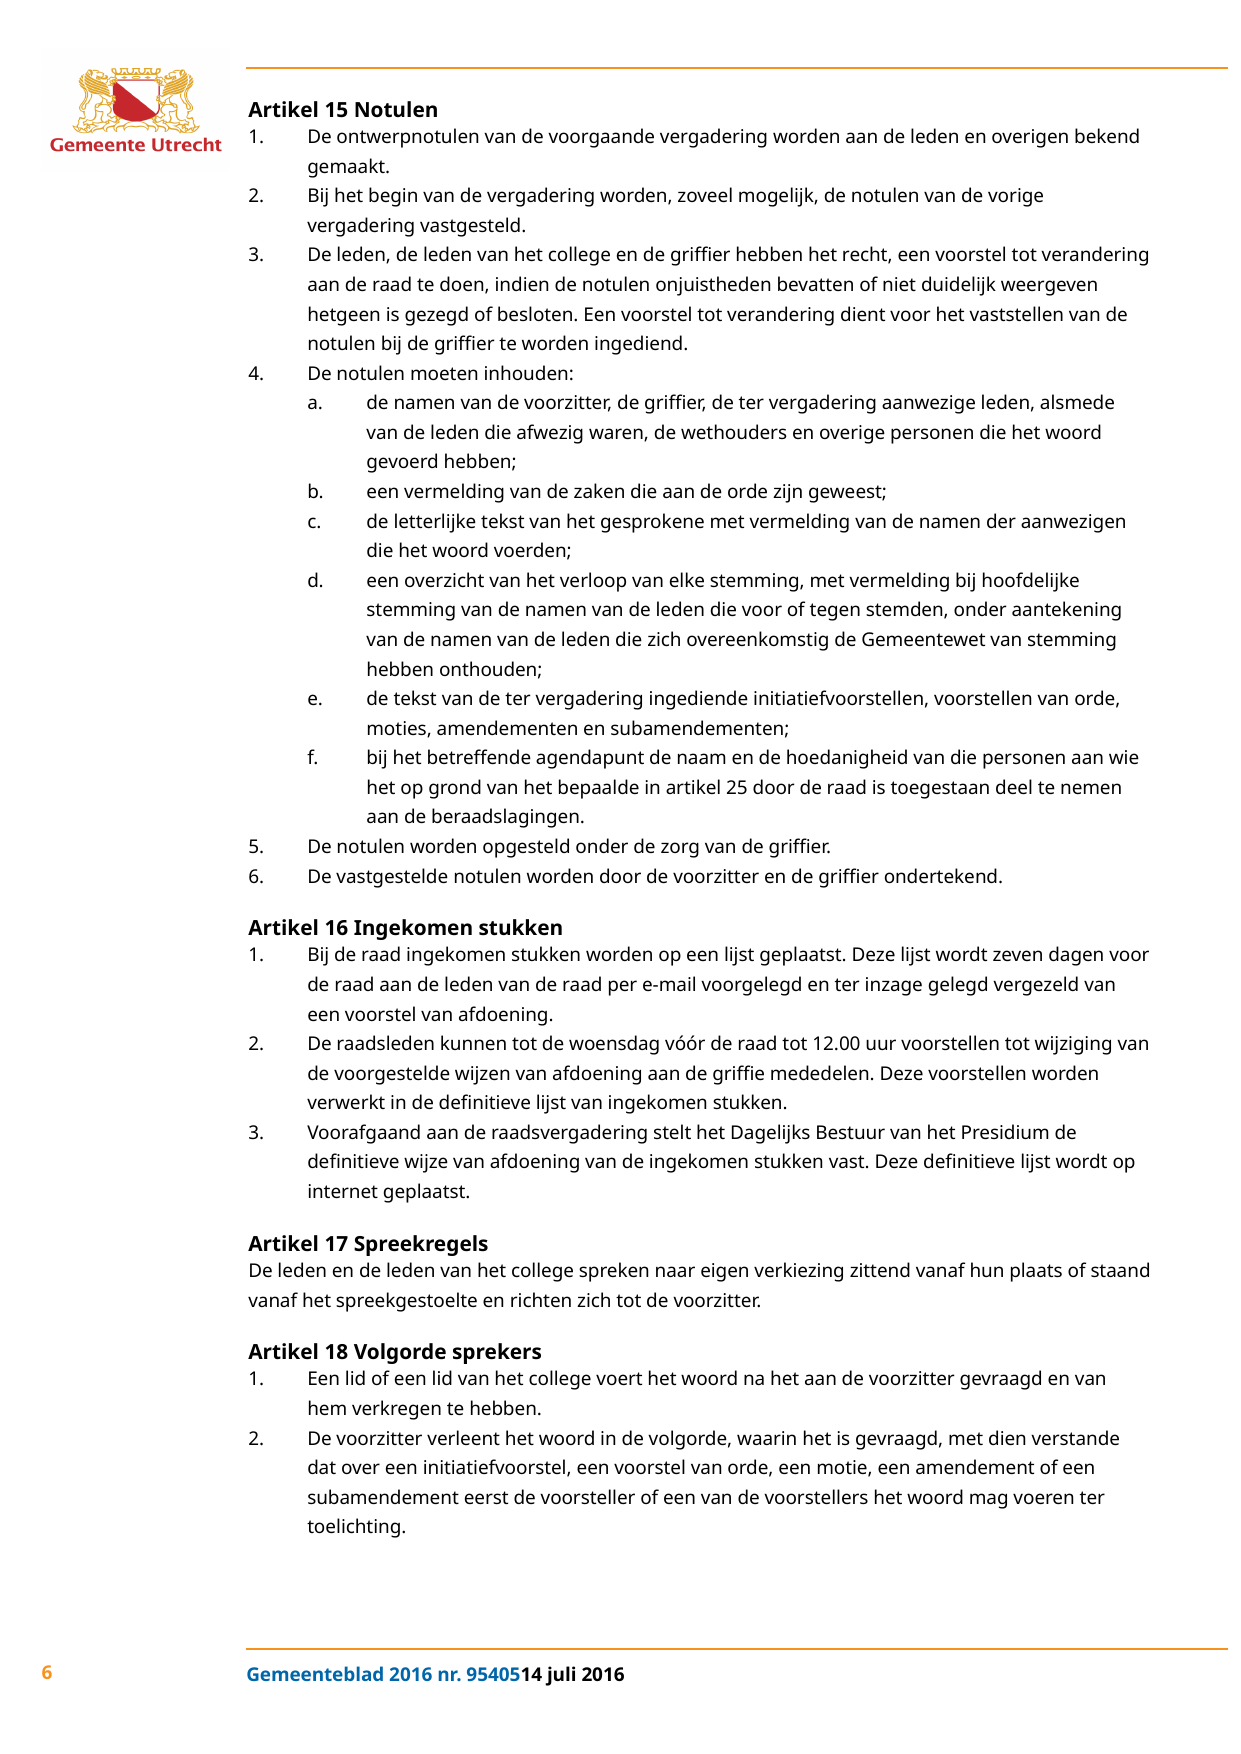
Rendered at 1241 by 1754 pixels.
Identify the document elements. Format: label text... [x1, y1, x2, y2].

list Bij het begin van de vergadering worden, zoveel mogelijk, de notulen van de vorige vergadering vastgesteld. [248, 182, 1152, 238]
list de namen van de voorzitter, de griffier, de ter vergadering aanwezige leden, alsmede van de leden die afwezig waren, de wethouders en overige personen die het woord gevoerd hebben; [307, 389, 1152, 474]
list Bij de raad ingekomen stukken worden op een lijst geplaatst. Deze lijst wordt zeven dagen voor de raad aan de leden van de raad per e-mail voorgelegd en ter inzage gelegd vergezeld van een voorstel van afdoening. [248, 942, 1152, 1027]
list De raadsleden kunnen tot de woensdag vóór de raad tot 12.00 uur voorstellen tot wijziging van de voorgestelde wijzen van afdoening aan de griffie mededelen. Deze voorstellen worden verwerkt in de definitieve lijst van ingekomen stukken. [248, 1030, 1152, 1115]
list De ontwerpnotulen van de voorgaande vergadering worden aan de leden en overigen bekend gemaakt. [248, 123, 1152, 178]
list een vermelding van de zaken die aan de orde zijn geweest; [307, 478, 1152, 504]
list een overzicht van het verloop van elke stemming, met vermelding bij hoofdelijke stemming van de namen van de leden die voor of tegen stemden, onder aantekening van de namen van de leden die zich overeenkomstig de Gemeentewet van stemming hebben onthouden; [307, 567, 1152, 681]
list De notulen moeten inhouden: [248, 360, 1152, 386]
list de tekst van de ter vergadering ingediende initiatiefvoorstellen, voorstellen van orde, moties, amendementen en subamendementen; [307, 685, 1152, 741]
text Artikel 15 Notulen [248, 95, 1152, 123]
list Een lid of een lid van het college voert het woord na het aan de voorzitter gevraagd en van hem verkregen te hebben. [248, 1366, 1152, 1421]
text Artikel 18 Volgorde sprekers [248, 1337, 1152, 1366]
list Voorafgaand aan de raadsvergadering stelt het Dagelijks Bestuur van het Presidium de definitieve wijze van afdoening van de ingekomen stukken vast. Deze definitieve lijst wordt op internet geplaatst. [248, 1119, 1152, 1204]
list De voorzitter verleent het woord in de volgorde, waarin het is gevraagd, met dien verstande dat over een initiatiefvoorstel, een voorstel van orde, een motie, een amendement of een subamendement eerst de voorsteller of een van de voorstellers het woord mag voeren ter toelichting. [248, 1425, 1152, 1539]
list de letterlijke tekst van het gesprokene met vermelding van de namen der aanwezigen die het woord voerden; [307, 508, 1152, 563]
list De notulen worden opgesteld onder de zorg van de griffier. [248, 833, 1152, 859]
picture [41, 47, 231, 172]
text Artikel 17 Spreekregels [248, 1229, 1152, 1257]
list De vastgestelde notulen worden door de voorzitter en de griffier ondertekend. [248, 863, 1152, 888]
text De leden en de leden van het college spreken naar eigen verkiezing zittend vanaf hun plaats of staand vanaf het spreekgestoelte en richten zich tot de voorzitter. [248, 1257, 1152, 1312]
list bij het betreffende agendapunt de naam en de hoedanigheid van die personen aan wie het op grond van het bepaalde in artikel 25 door de raad is toegestaan deel te nemen aan de beraadslagingen. [307, 744, 1152, 829]
list De leden, de leden van het college en de griffier hebben het recht, een voorstel tot verandering aan de raad te doen, indien de notulen onjuistheden bevatten of niet duidelijk weergeven hetgeen is gezegd of besloten. Een voorstel tot verandering dient voor het vaststellen van de notulen bij de griffier te worden ingediend. [248, 242, 1152, 356]
text Artikel 16 Ingekomen stukken [248, 913, 1152, 942]
